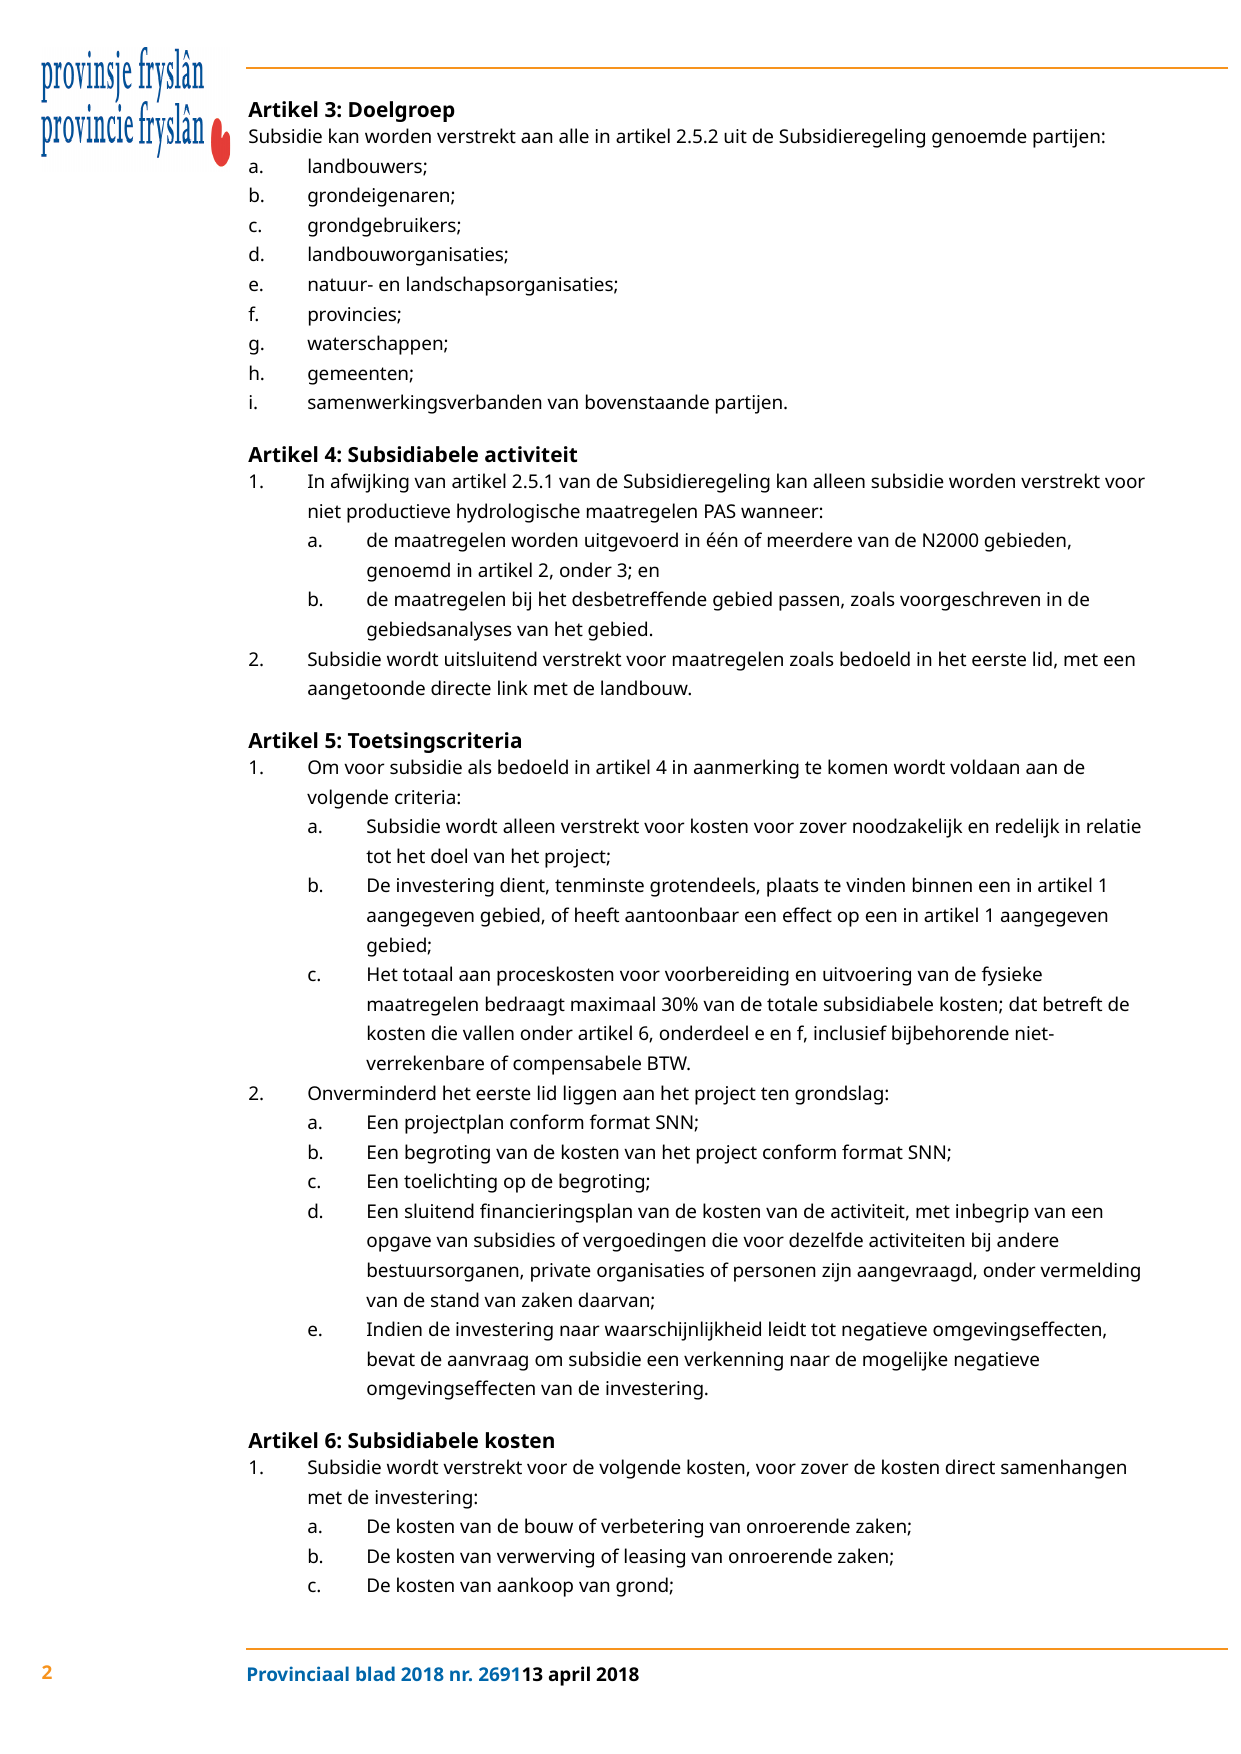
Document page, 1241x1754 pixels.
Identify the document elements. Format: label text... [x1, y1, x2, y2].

list Een toelichting op de begroting; [307, 1168, 1152, 1194]
list de maatregelen bij het desbetreffende gebied passen, zoals voorgeschreven in de gebiedsanalyses van het gebied. [307, 587, 1152, 642]
list Subsidie wordt uitsluitend verstrekt voor maatregelen zoals bedoeld in het eerste lid, met een aangetoonde directe link met de landbouw. [248, 646, 1152, 701]
list De kosten van de bouw of verbetering van onroerende zaken; [307, 1513, 1152, 1539]
text Artikel 5: Toetsingscriteria [248, 726, 1152, 754]
list gemeenten; [248, 360, 1152, 386]
text Artikel 3: Doelgroep [248, 95, 1152, 123]
list landbouworganisaties; [248, 242, 1152, 267]
list waterschappen; [248, 330, 1152, 356]
text Subsidie kan worden verstrekt aan alle in artikel 2.5.2 uit de Subsidieregeling genoemde partijen: [248, 123, 1152, 149]
list Een begroting van de kosten van het project conform format SNN; [307, 1139, 1152, 1164]
list In afwijking van artikel 2.5.1 van de Subsidieregeling kan alleen subsidie worden verstrekt voor niet productieve hydrologische maatregelen PAS wanneer: [248, 468, 1152, 524]
text Artikel 6: Subsidiabele kosten [248, 1426, 1152, 1454]
list Een sluitend financieringsplan van de kosten van de activiteit, met inbegrip van een opgave van subsidies of vergoedingen die voor dezelfde activiteiten bij andere bestuursorganen, private organisaties of personen zijn aangevraagd, onder vermelding van de stand van zaken daarvan; [307, 1198, 1152, 1312]
list provincies; [248, 301, 1152, 326]
text Artikel 4: Subsidiabele activiteit [248, 440, 1152, 468]
list De kosten van aankoop van grond; [307, 1573, 1152, 1598]
list Subsidie wordt verstrekt voor de volgende kosten, voor zover de kosten direct samenhangen met de investering: [248, 1454, 1152, 1510]
list samenwerkingsverbanden van bovenstaande partijen. [248, 389, 1152, 415]
list landbouwers; [248, 153, 1152, 178]
list Indien de investering naar waarschijnlijkheid leidt tot negatieve omgevingseffecten, bevat de aanvraag om subsidie een verkenning naar de mogelijke negatieve omgevingseffecten van de investering. [307, 1316, 1152, 1401]
list Een projectplan conform format SNN; [307, 1109, 1152, 1135]
list Om voor subsidie als bedoeld in artikel 4 in aanmerking te komen wordt voldaan aan de volgende criteria: [248, 754, 1152, 809]
list Onverminderd het eerste lid liggen aan het project ten grondslag: [248, 1080, 1152, 1105]
list grondeigenaren; [248, 182, 1152, 208]
list grondgebruikers; [248, 212, 1152, 238]
picture [41, 47, 231, 172]
list De kosten van verwerving of leasing van onroerende zaken; [307, 1543, 1152, 1569]
list De investering dient, tenminste grotendeels, plaats te vinden binnen een in artikel 1 aangegeven gebied, of heeft aantoonbaar een effect op een in artikel 1 aangegeven gebied; [307, 873, 1152, 957]
list Het totaal aan proceskosten voor voorbereiding en uitvoering van de fysieke maatregelen bedraagt maximaal 30% van de totale subsidiabele kosten; dat betreft de kosten die vallen onder artikel 6, onderdeel e en f, inclusief bijbehorende niet-verrekenbare of compensabele BTW. [307, 961, 1152, 1076]
list de maatregelen worden uitgevoerd in één of meerdere van de N2000 gebieden, genoemd in artikel 2, onder 3; en [307, 527, 1152, 583]
list natuur- en landschapsorganisaties; [248, 271, 1152, 297]
list Subsidie wordt alleen verstrekt voor kosten voor zover noodzakelijk en redelijk in relatie tot het doel van het project; [307, 813, 1152, 869]
